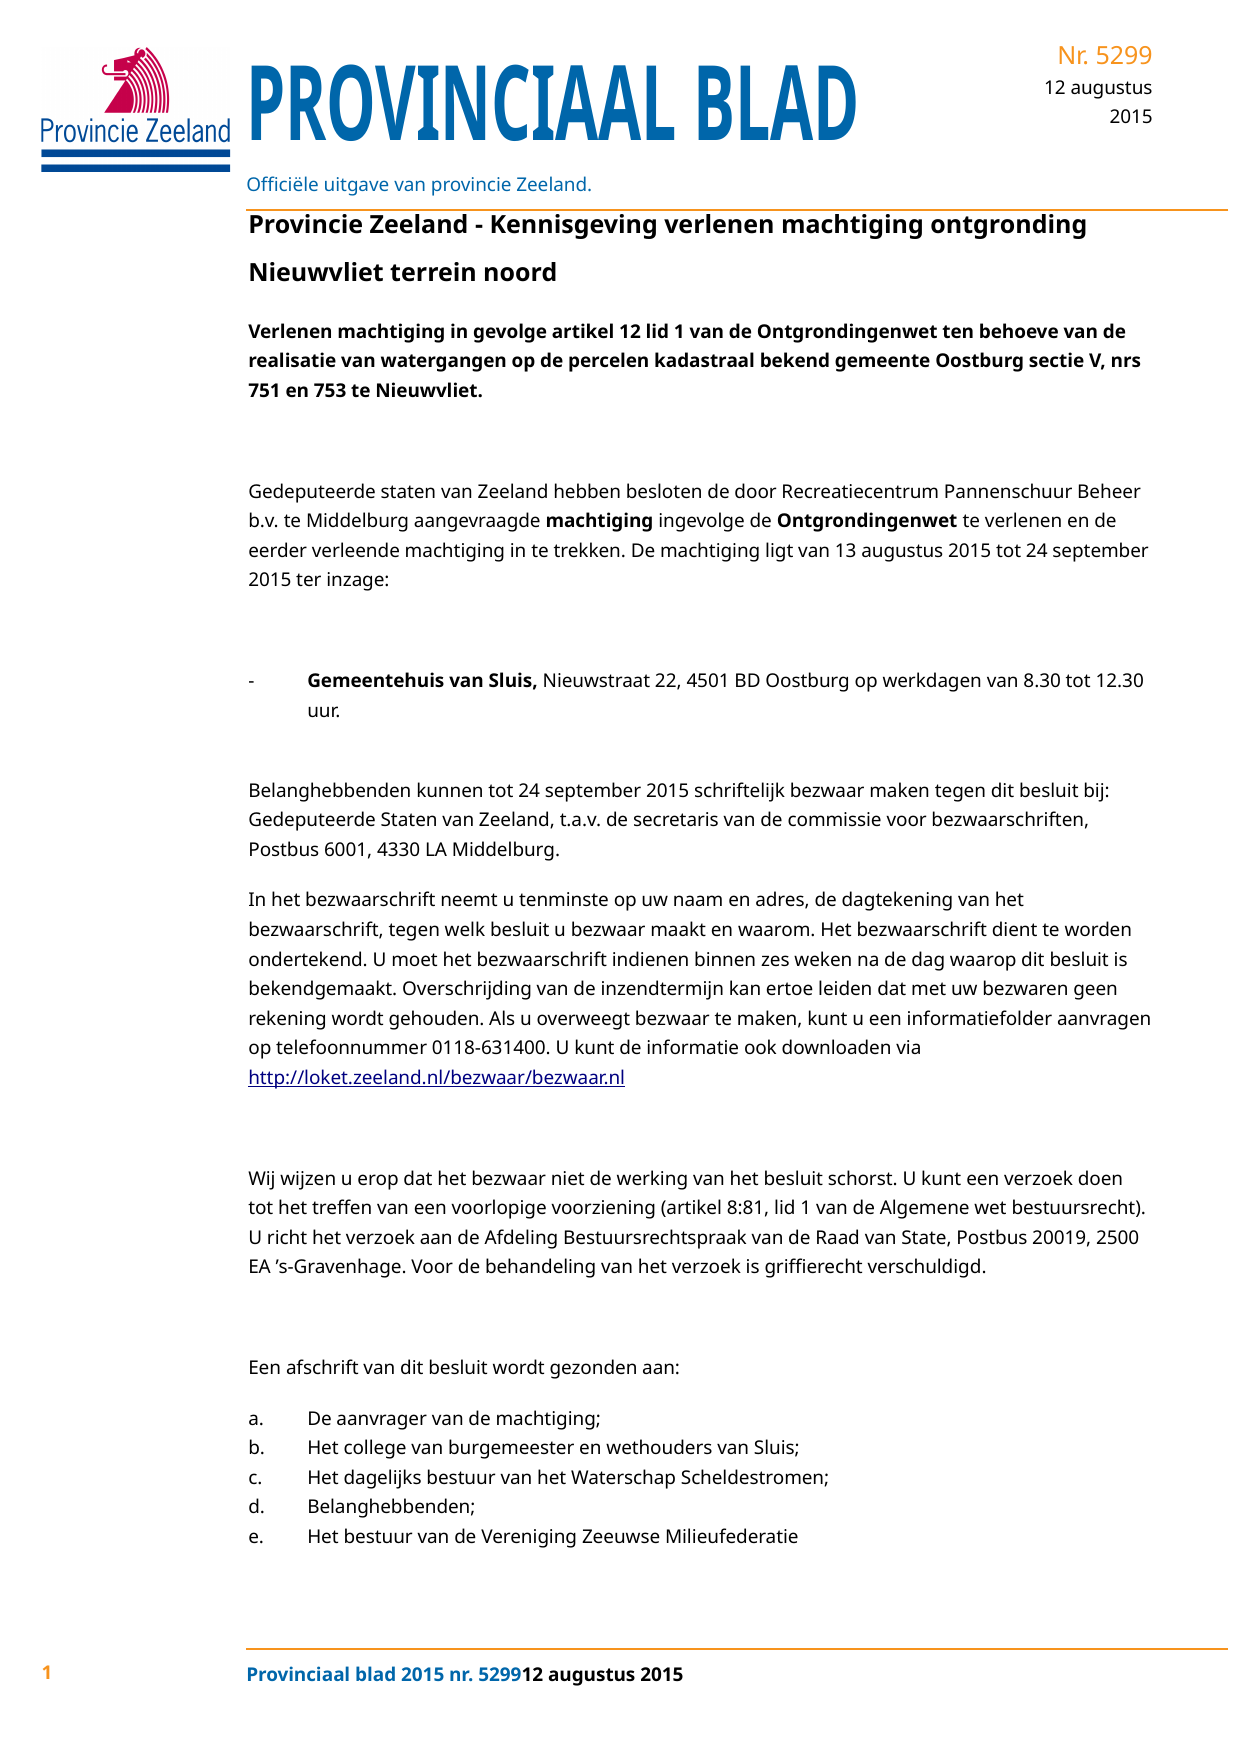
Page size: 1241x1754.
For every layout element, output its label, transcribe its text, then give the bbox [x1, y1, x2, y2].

text Wij wijzen u erop dat het bezwaar niet de werking van het besluit schorst. U kunt een verzoek doen tot het treffen van een voorlopige voorziening (artikel 8:81, lid 1 van de Algemene wet bestuursrecht). U richt het verzoek aan de Afdeling Bestuursrechtspraak van de Raad van State, Postbus 20019, 2500 EA ’s-Gravenhage. Voor de behandeling van het verzoek is griffierecht verschuldigd. [248, 1165, 1152, 1279]
list Het dagelijks bestuur van het Waterschap Scheldestromen; [248, 1464, 1152, 1490]
list Het college van burgemeester en wethouders van Sluis; [248, 1434, 1152, 1460]
text Belanghebbenden kunnen tot 24 september 2015 schriftelijk bezwaar maken tegen dit besluit bij: Gedeputeerde Staten van Zeeland, t.a.v. de secretaris van de commissie voor bezwaarschriften, Postbus 6001, 4330 LA Middelburg. [248, 777, 1152, 862]
text Provincie Zeeland - Kennisgeving verlenen machtiging ontgronding Nieuwvliet terrein noord [248, 211, 1152, 288]
list De aanvrager van de machtiging; [248, 1405, 1152, 1431]
text Verlenen machtiging in gevolge artikel 12 lid 1 van de Ontgrondingenwet ten behoeve van de realisatie van watergangen op de percelen kadastraal bekend gemeente Oostburg sectie V, nrs 751 en 753 te Nieuwvliet. [248, 318, 1152, 403]
text Gedeputeerde staten van Zeeland hebben besloten de door Recreatiecentrum Pannenschuur Beheer b.v. te Middelburg aangevraagde machtiging ingevolge de Ontgrondingenwet te verlenen en de eerder verleende machtiging in te trekken. De machtiging ligt van 13 augustus 2015 tot 24 september 2015 ter inzage: [248, 478, 1152, 592]
text Een afschrift van dit besluit wordt gezonden aan: [248, 1354, 1152, 1380]
picture [41, 47, 231, 172]
list Het bestuur van de Vereniging Zeeuwse Milieufederatie [248, 1523, 1152, 1549]
list Gemeentehuis van Sluis, Nieuwstraat 22, 4501 BD Oostburg op werkdagen van 8.30 tot 12.30 uur. [248, 667, 1152, 723]
text In het bezwaarschrift neemt u tenminste op uw naam en adres, de dagtekening van het bezwaarschrift, tegen welk besluit u bezwaar maakt en waarom. Het bezwaarschrift dient te worden ondertekend. U moet het bezwaarschrift indienen binnen zes weken na de dag waarop dit besluit is bekendgemaakt. Overschrijding van de inzendtermijn kan ertoe leiden dat met uw bezwaren geen rekening wordt gehouden. Als u overweegt bezwaar te maken, kunt u een informatiefolder aanvragen op telefoonnummer 0118-631400. U kunt de informatie ook downloaden via http://loket.zeeland.nl/bezwaar/bezwaar.nl [248, 887, 1152, 1090]
list Belanghebbenden; [248, 1494, 1152, 1519]
